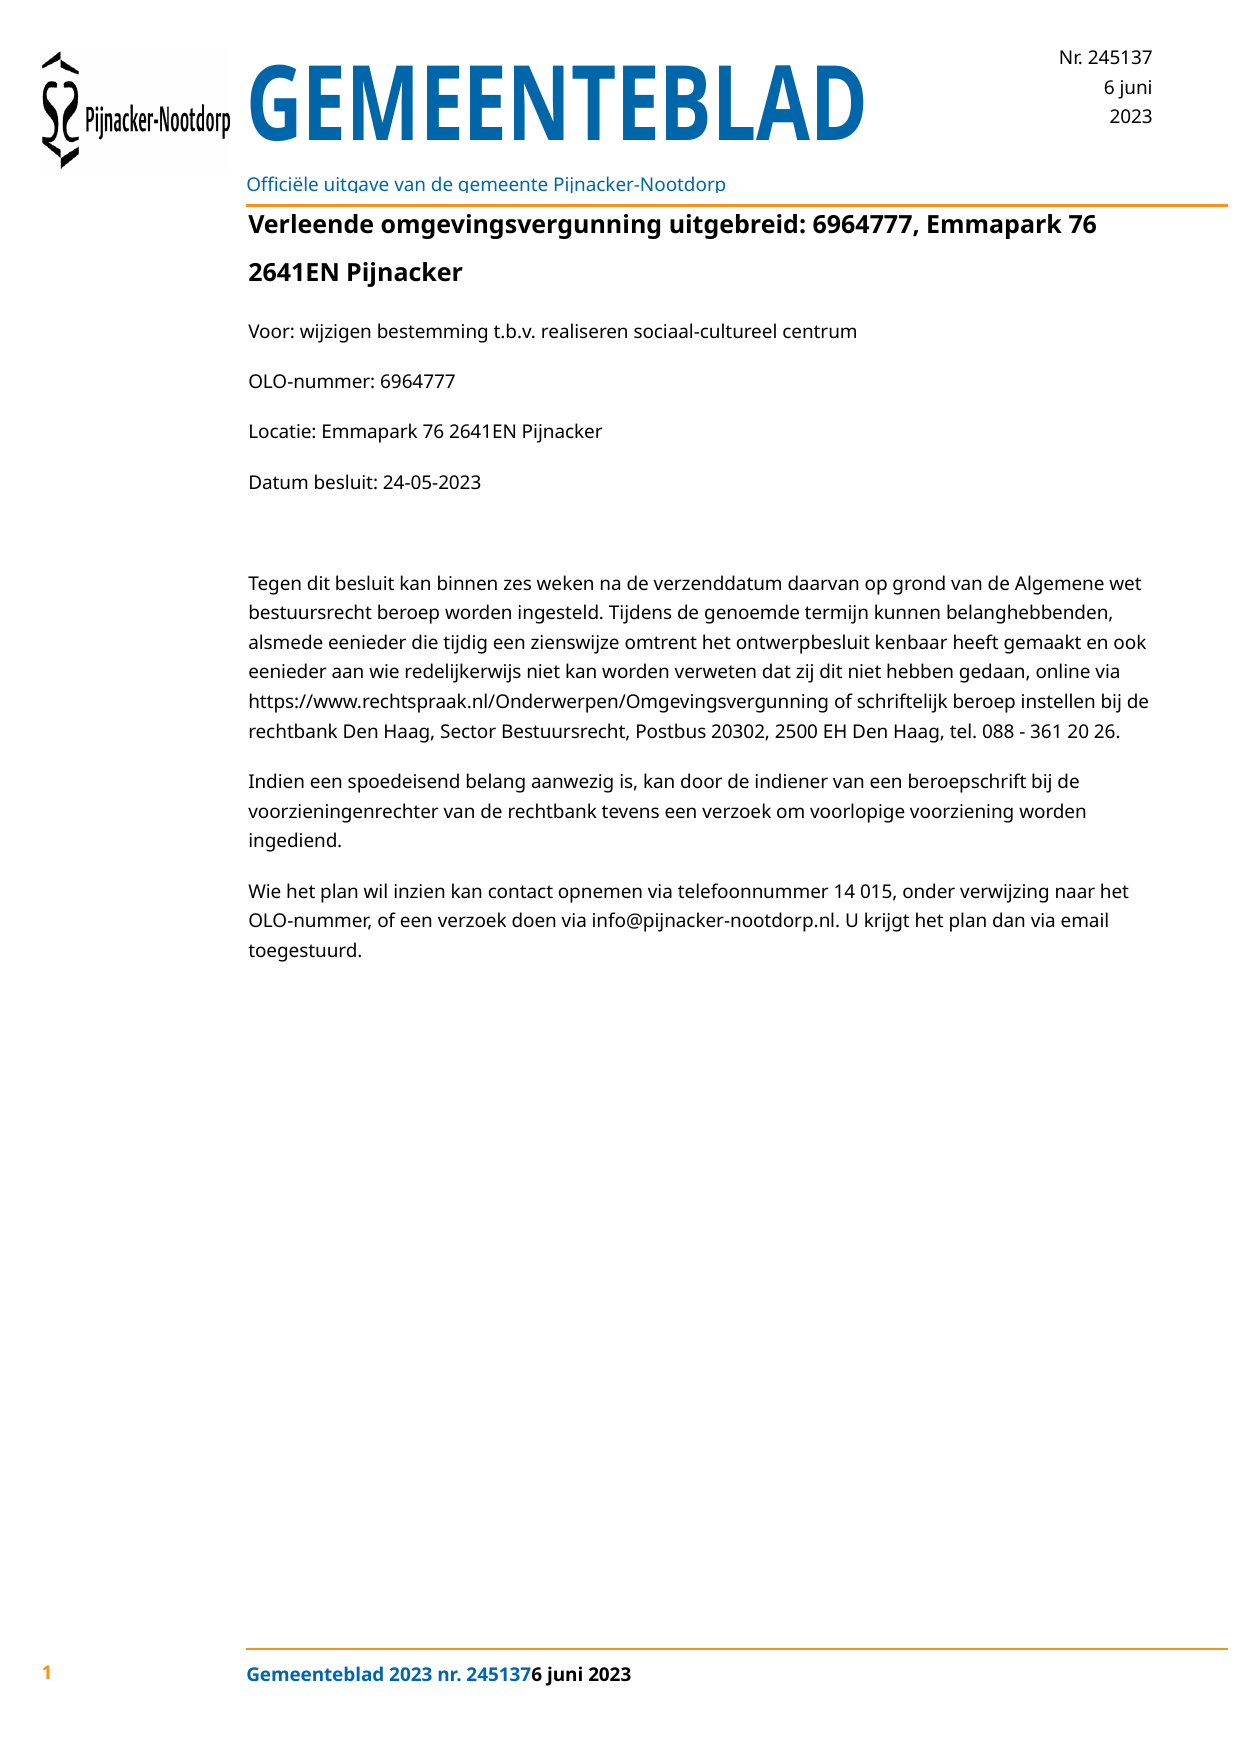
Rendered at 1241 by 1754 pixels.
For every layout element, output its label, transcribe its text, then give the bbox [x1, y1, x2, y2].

text Datum besluit: 24-05-2023 [248, 469, 1152, 495]
text Locatie: Emmapark 76 2641EN Pijnacker [248, 419, 1152, 444]
text Indien een spoedeisend belang aanwezig is, kan door de indiener van een beroepschrift bij de voorzieningenrechter van de rechtbank tevens een verzoek om voorlopige voorziening worden ingediend. [248, 768, 1152, 853]
text Verleende omgevingsvergunning uitgebreid: 6964777, Emmapark 76 2641EN Pijnacker [248, 207, 1152, 288]
text Voor: wijzigen bestemming t.b.v. realiseren sociaal-cultureel centrum [248, 318, 1152, 344]
picture [41, 47, 231, 172]
text Wie het plan wil inzien kan contact opnemen via telefoonnummer 14 015, onder verwijzing naar het OLO-nummer, of een verzoek doen via info@pijnacker-nootdorp.nl. U krijgt het plan dan via email toegestuurd. [248, 878, 1152, 963]
text Tegen dit besluit kan binnen zes weken na de verzenddatum daarvan op grond van de Algemene wet bestuursrecht beroep worden ingesteld. Tijdens de genoemde termijn kunnen belanghebbenden, alsmede eenieder die tijdig een zienswijze omtrent het ontwerpbesluit kenbaar heeft gemaakt en ook eenieder aan wie redelijkerwijs niet kan worden verweten dat zij dit niet hebben gedaan, online via https://www.rechtspraak.nl/Onderwerpen/Omgevingsvergunning of schriftelijk beroep instellen bij de rechtbank Den Haag, Sector Bestuursrecht, Postbus 20302, 2500 EH Den Haag, tel. 088 - 361 20 26. [248, 570, 1152, 744]
text OLO-nummer: 6964777 [248, 368, 1152, 394]
